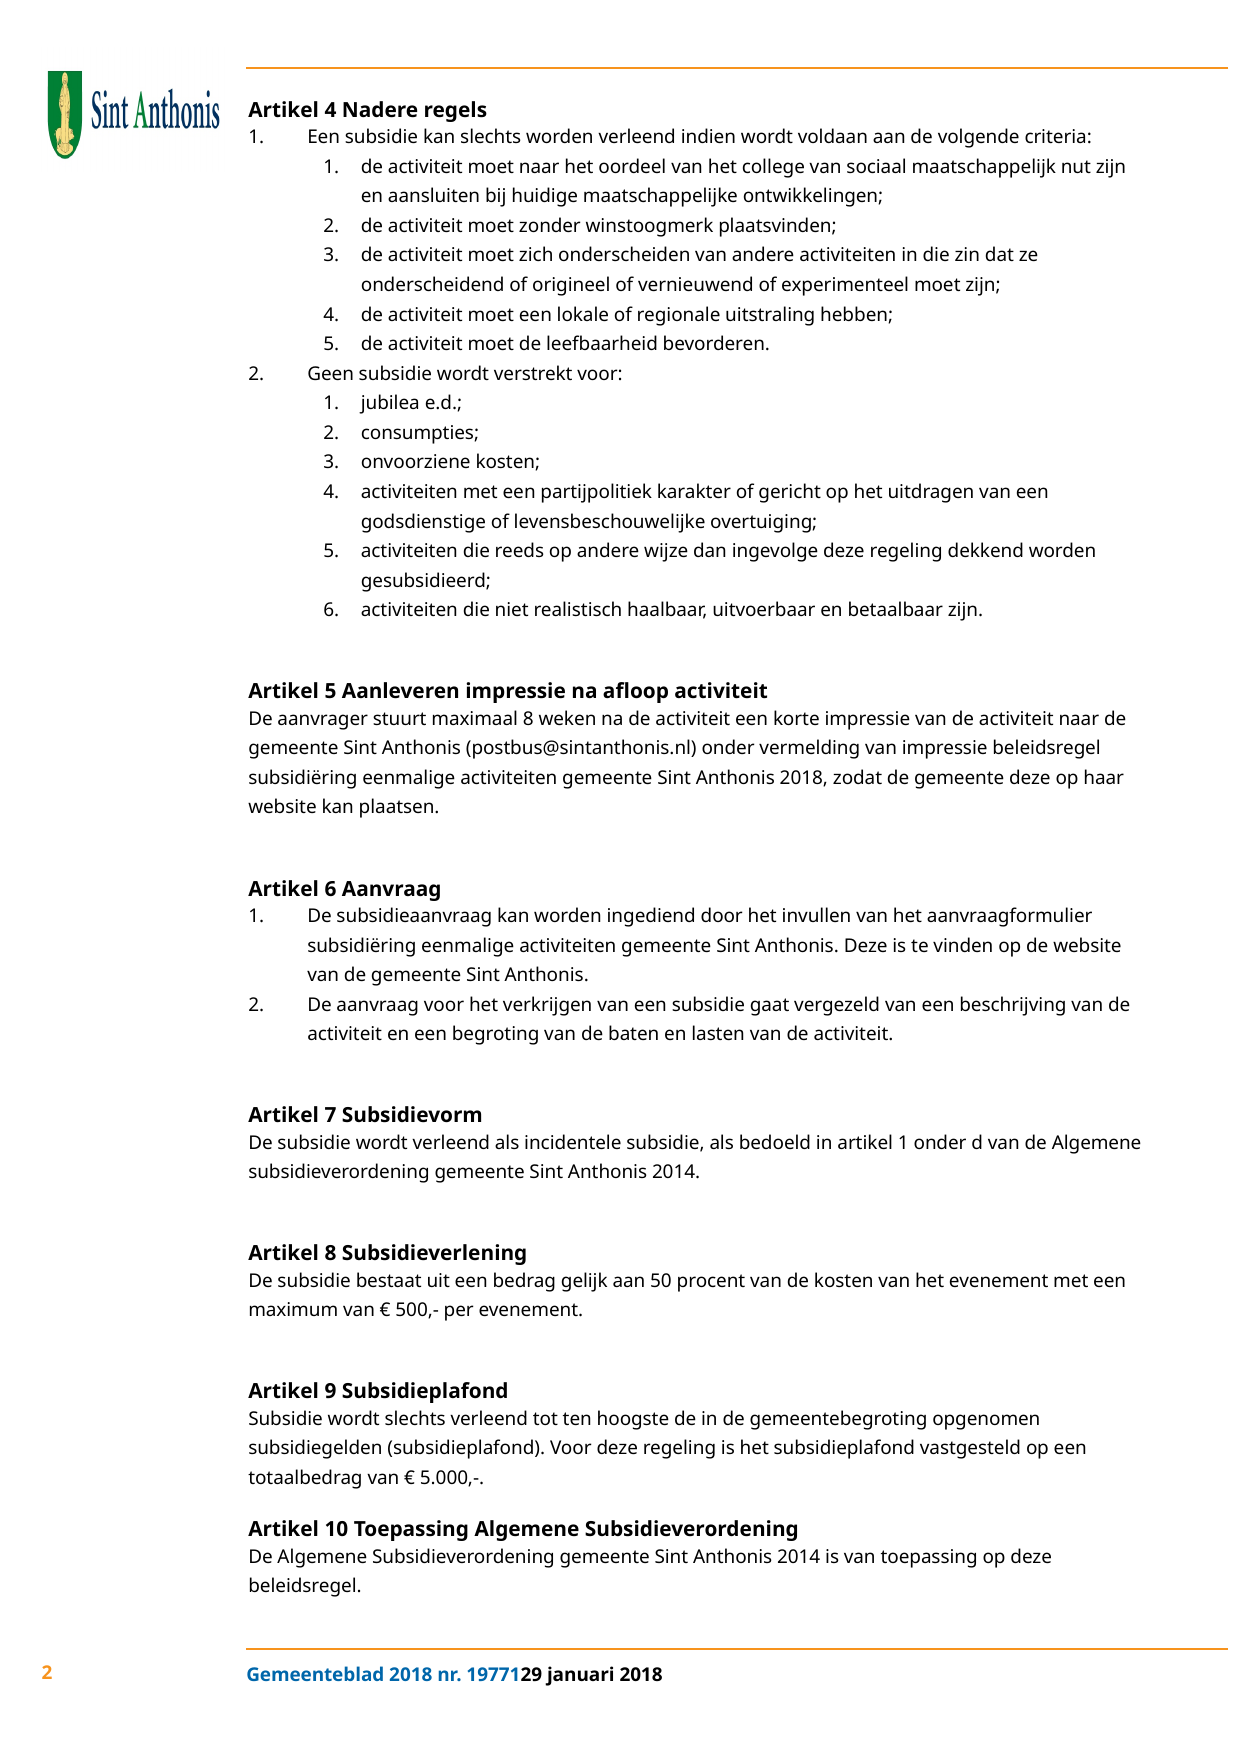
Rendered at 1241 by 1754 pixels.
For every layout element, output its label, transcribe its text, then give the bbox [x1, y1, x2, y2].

list De subsidieaanvraag kan worden ingediend door het invullen van het aanvraagformulier subsidiëring eenmalige activiteiten gemeente Sint Anthonis. Deze is te vinden op de website van de gemeente Sint Anthonis. [248, 902, 1152, 987]
list Geen subsidie wordt verstrekt voor: [248, 360, 1152, 386]
text Artikel 4 Nadere regels [248, 95, 1152, 123]
text Artikel 7 Subsidievorm [248, 1101, 1152, 1129]
list activiteiten die niet realistisch haalbaar, uitvoerbaar en betaalbaar zijn. [323, 597, 1152, 622]
text Artikel 8 Subsidieverlening [248, 1238, 1152, 1267]
list de activiteit moet de leefbaarheid bevorderen. [323, 330, 1152, 356]
list jubilea e.d.; [323, 389, 1152, 415]
text Subsidie wordt slechts verleend tot ten hoogste de in de gemeentebegroting opgenomen subsidiegelden (subsidieplafond). Voor deze regeling is het subsidieplafond vastgesteld op een totaalbedrag van € 5.000,-. [248, 1405, 1152, 1490]
list de activiteit moet zich onderscheiden van andere activiteiten in die zin dat ze onderscheidend of origineel of vernieuwend of experimenteel moet zijn; [323, 242, 1152, 297]
list activiteiten met een partijpolitiek karakter of gericht op het uitdragen van een godsdienstige of levensbeschouwelijke overtuiging; [323, 478, 1152, 533]
text De subsidie wordt verleend als incidentele subsidie, als bedoeld in artikel 1 onder d van de Algemene subsidieverordening gemeente Sint Anthonis 2014. [248, 1129, 1152, 1184]
text Artikel 10 Toepassing Algemene Subsidieverordening [248, 1514, 1152, 1543]
text De aanvrager stuurt maximaal 8 weken na de activiteit een korte impressie van de activiteit naar de gemeente Sint Anthonis (postbus@sintanthonis.nl) onder vermelding van impressie beleidsregel subsidiëring eenmalige activiteiten gemeente Sint Anthonis 2018, zodat de gemeente deze op haar website kan plaatsen. [248, 705, 1152, 819]
picture [41, 47, 231, 172]
list consumpties; [323, 419, 1152, 445]
text Artikel 6 Aanvraag [248, 874, 1152, 902]
list de activiteit moet een lokale of regionale uitstraling hebben; [323, 301, 1152, 326]
text De subsidie bestaat uit een bedrag gelijk aan 50 procent van de kosten van het evenement met een maximum van € 500,- per evenement. [248, 1267, 1152, 1322]
list de activiteit moet zonder winstoogmerk plaatsvinden; [323, 212, 1152, 238]
list Een subsidie kan slechts worden verleend indien wordt voldaan aan de volgende criteria: [248, 123, 1152, 149]
text Artikel 5 Aanleveren impressie na afloop activiteit [248, 677, 1152, 705]
list onvoorziene kosten; [323, 449, 1152, 474]
text De Algemene Subsidieverordening gemeente Sint Anthonis 2014 is van toepassing op deze beleidsregel. [248, 1543, 1152, 1598]
list activiteiten die reeds op andere wijze dan ingevolge deze regeling dekkend worden gesubsidieerd; [323, 537, 1152, 593]
text Artikel 9 Subsidieplafond [248, 1377, 1152, 1405]
list De aanvraag voor het verkrijgen van een subsidie gaat vergezeld van een beschrijving van de activiteit en een begroting van de baten en lasten van de activiteit. [248, 991, 1152, 1046]
list de activiteit moet naar het oordeel van het college van sociaal maatschappelijk nut zijn en aansluiten bij huidige maatschappelijke ontwikkelingen; [323, 153, 1152, 208]
